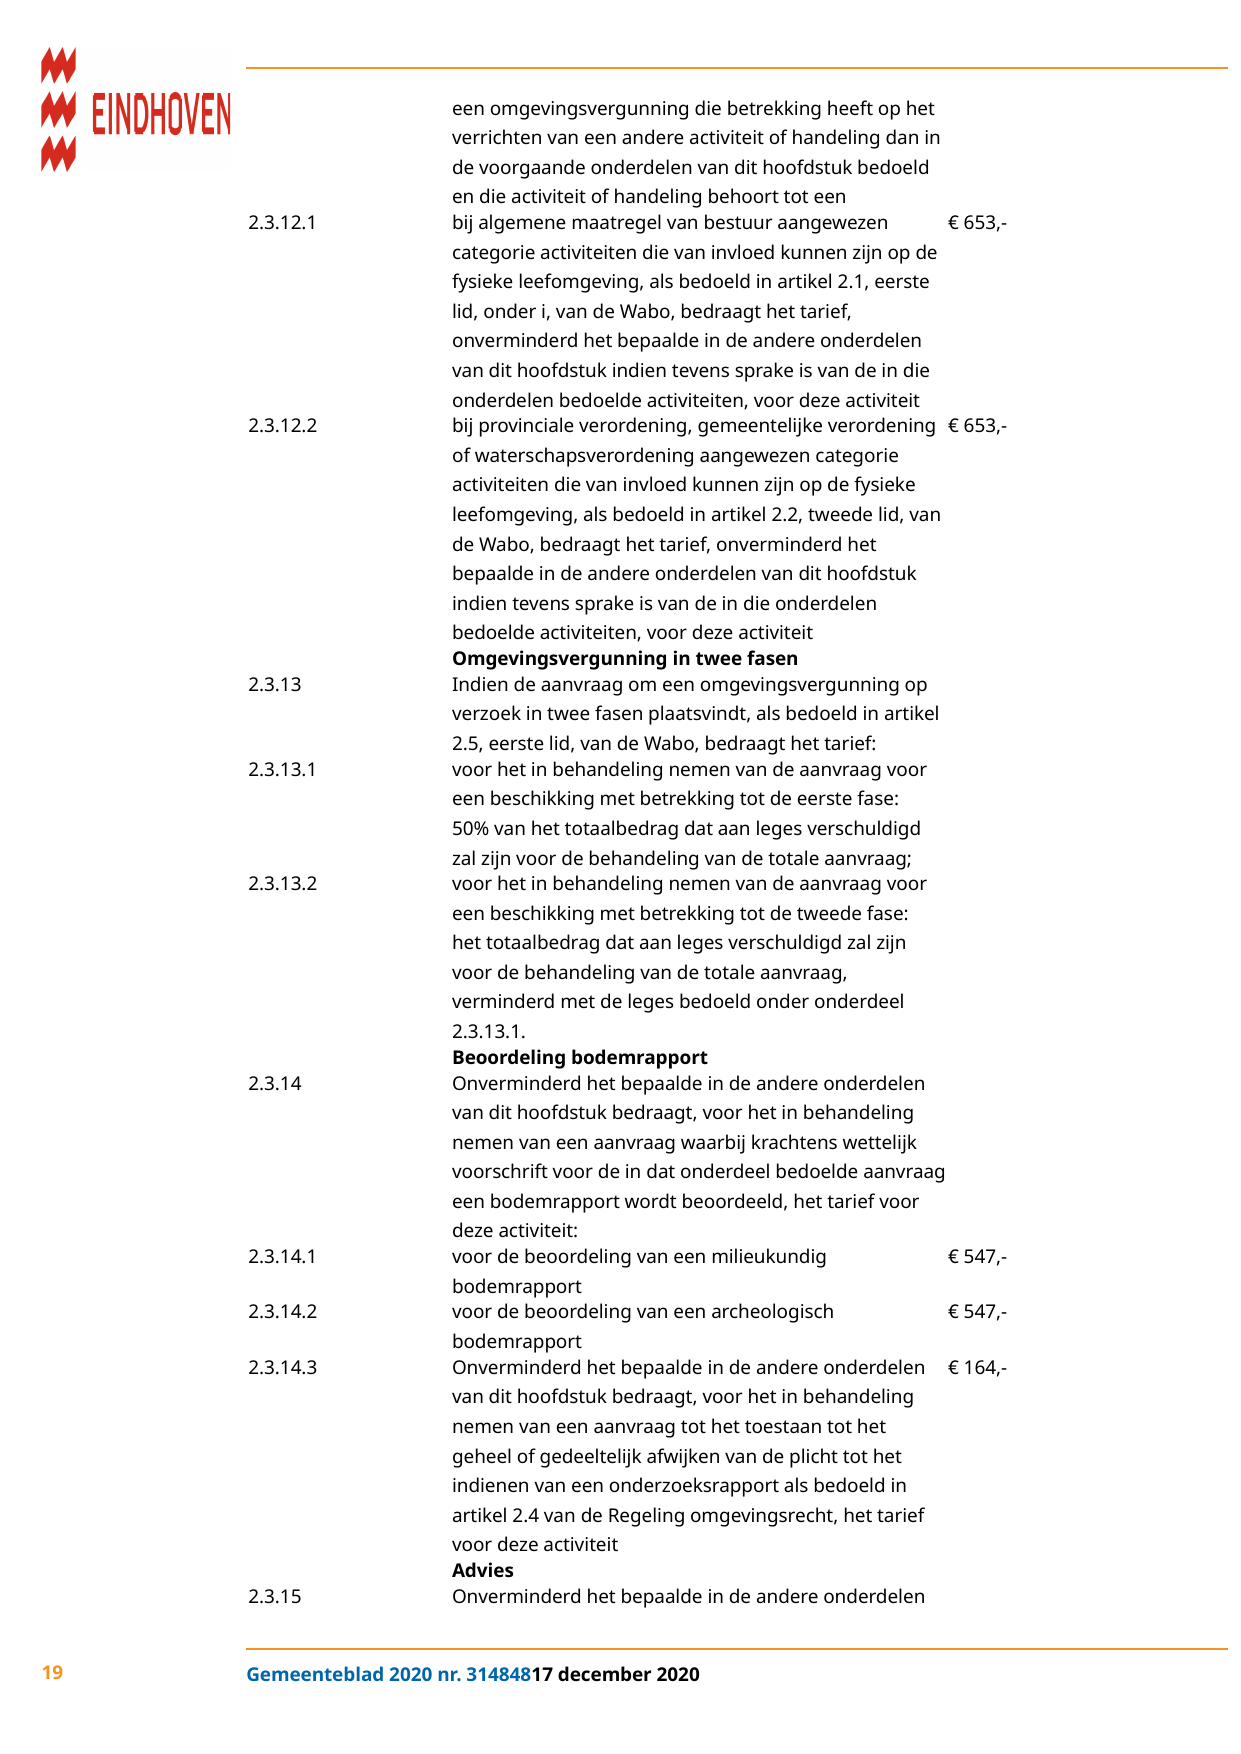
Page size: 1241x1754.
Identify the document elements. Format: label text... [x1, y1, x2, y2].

table_cell [948, 1583, 1152, 1609]
table_cell [948, 1557, 1152, 1583]
table_cell 2.3.14.1 [248, 1244, 452, 1299]
table_cell 2.3.14.3 [248, 1354, 452, 1557]
table_cell bij provinciale verordening, gemeentelijke verordening of waterschapsverordening aangewezen categorie activiteiten die van invloed kunnen zijn op de fysieke leefomgeving, als bedoeld in artikel 2.2, tweede lid, van de Wabo, bedraagt het tarief, onverminderd het bepaalde in de andere onderdelen van dit hoofdstuk indien tevens sprake is van de in die onderdelen bedoelde activiteiten, voor deze activiteit [452, 413, 948, 645]
table_cell Onverminderd het bepaalde in de andere onderdelen van dit hoofdstuk bedraagt, voor het in behandeling nemen van een aanvraag tot het toestaan tot het geheel of gedeeltelijk afwijken van de plicht tot het indienen van een onderzoeksrapport als bedoeld in artikel 2.4 van de Regeling omgevingsrecht, het tarief voor deze activiteit [452, 1354, 948, 1557]
table_cell Beoordeling bodemrapport [452, 1044, 948, 1070]
table_cell [948, 1044, 1152, 1070]
table_cell [948, 671, 1152, 756]
table_cell € 164,- [948, 1354, 1152, 1557]
table_cell [948, 95, 1152, 209]
table_cell voor de beoordeling van een archeologisch bodemrapport [452, 1299, 948, 1354]
table_cell € 547,- [948, 1299, 1152, 1354]
table_cell Advies [452, 1557, 948, 1583]
table_cell [248, 1557, 452, 1583]
table_cell € 653,- [948, 209, 1152, 412]
table_cell 2.3.13.2 [248, 870, 452, 1044]
table_cell 2.3.15 [248, 1583, 452, 1609]
table_cell [248, 645, 452, 671]
table_cell € 547,- [948, 1244, 1152, 1299]
table_cell Indien de aanvraag om een omgevingsvergunning op verzoek in twee fasen plaatsvindt, als bedoeld in artikel 2.5, eerste lid, van de Wabo, bedraagt het tarief: [452, 671, 948, 756]
table_cell 2.3.14 [248, 1070, 452, 1243]
table_cell [948, 1070, 1152, 1243]
table_cell Onverminderd het bepaalde in de andere onderdelen [452, 1583, 948, 1609]
table_cell Omgevingsvergunning in twee fasen [452, 645, 948, 671]
table_cell [948, 756, 1152, 870]
table_cell [948, 870, 1152, 1044]
table_cell 2.3.13 [248, 671, 452, 756]
table_cell bij algemene maatregel van bestuur aangewezen categorie activiteiten die van invloed kunnen zijn op de fysieke leefomgeving, als bedoeld in artikel 2.1, eerste lid, onder i, van de Wabo, bedraagt het tarief, onverminderd het bepaalde in de andere onderdelen van dit hoofdstuk indien tevens sprake is van de in die onderdelen bedoelde activiteiten, voor deze activiteit [452, 209, 948, 412]
table_cell een omgevingsvergunning die betrekking heeft op het verrichten van een andere activiteit of handeling dan in de voorgaande onderdelen van dit hoofdstuk bedoeld en die activiteit of handeling behoort tot een [452, 95, 948, 209]
table_cell [248, 1044, 452, 1070]
table_cell 2.3.12.1 [248, 209, 452, 412]
table_cell [248, 95, 452, 209]
table_cell Onverminderd het bepaalde in de andere onderdelen van dit hoofdstuk bedraagt, voor het in behandeling nemen van een aanvraag waarbij krachtens wettelijk voorschrift voor de in dat onderdeel bedoelde aanvraag een bodemrapport wordt beoordeeld, het tarief voor deze activiteit: [452, 1070, 948, 1243]
table_cell € 653,- [948, 413, 1152, 645]
picture [41, 47, 231, 172]
table_cell voor de beoordeling van een milieukundig bodemrapport [452, 1244, 948, 1299]
table_cell [948, 645, 1152, 671]
table_cell 2.3.12.2 [248, 413, 452, 645]
table_cell voor het in behandeling nemen van de aanvraag voor een beschikking met betrekking tot de eerste fase: 50% van het totaalbedrag dat aan leges verschuldigd zal zijn voor de behandeling van de totale aanvraag; [452, 756, 948, 870]
table_cell 2.3.14.2 [248, 1299, 452, 1354]
table_cell voor het in behandeling nemen van de aanvraag voor een beschikking met betrekking tot de tweede fase: het totaalbedrag dat aan leges verschuldigd zal zijn voor de behandeling van de totale aanvraag, verminderd met de leges bedoeld onder onderdeel 2.3.13.1. [452, 870, 948, 1044]
table_cell 2.3.13.1 [248, 756, 452, 870]
